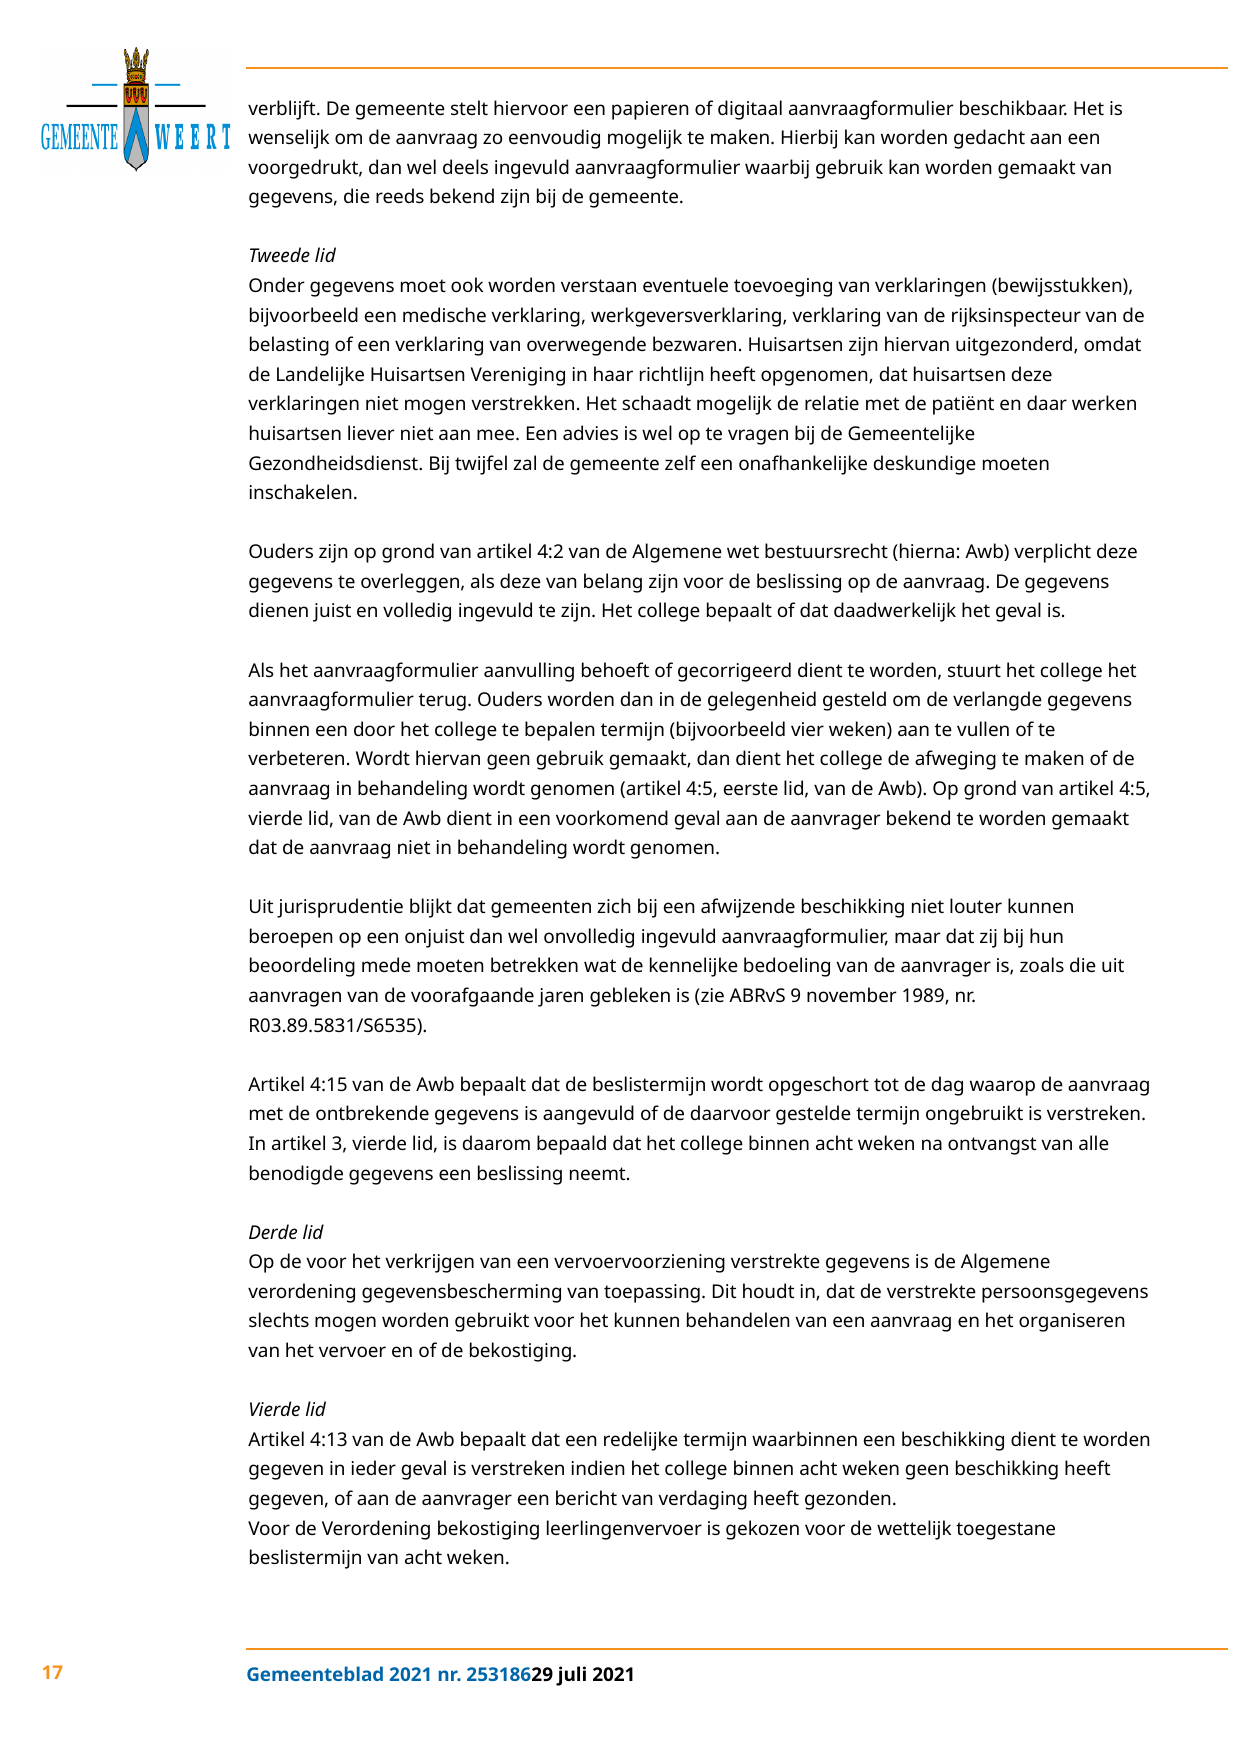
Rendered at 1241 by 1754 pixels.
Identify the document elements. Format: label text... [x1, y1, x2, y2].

text Artikel 4:13 van de Awb bepaalt dat een redelijke termijn waarbinnen een beschikking dient te worden gegeven in ieder geval is verstreken indien het college binnen acht weken geen beschikking heeft gegeven, of aan de aanvrager een bericht van verdaging heeft gezonden. [248, 1426, 1152, 1511]
text Als het aanvraagformulier aanvulling behoeft of gecorrigeerd dient te worden, stuurt het college het aanvraagformulier terug. Ouders worden dan in de gelegenheid gesteld om de verlangde gegevens binnen een door het college te bepalen termijn (bijvoorbeeld vier weken) aan te vullen of te verbeteren. Wordt hiervan geen gebruik gemaakt, dan dient het college de afweging te maken of de aanvraag in behandeling wordt genomen (artikel 4:5, eerste lid, van de Awb). Op grond van artikel 4:5, vierde lid, van de Awb dient in een voorkomend geval aan de aanvrager bekend te worden gemaakt dat de aanvraag niet in behandeling wordt genomen. [248, 657, 1152, 860]
text Ouders zijn op grond van artikel 4:2 van de Algemene wet bestuursrecht (hierna: Awb) verplicht deze gegevens te overleggen, als deze van belang zijn voor de beslissing op de aanvraag. De gegevens dienen juist en volledig ingevuld te zijn. Het college bepaalt of dat daadwerkelijk het geval is. [248, 538, 1152, 623]
text verblijft. De gemeente stelt hiervoor een papieren of digitaal aanvraagformulier beschikbaar. Het is wenselijk om de aanvraag zo eenvoudig mogelijk te maken. Hierbij kan worden gedacht aan een voorgedrukt, dan wel deels ingevuld aanvraagformulier waarbij gebruik kan worden gemaakt van gegevens, die reeds bekend zijn bij de gemeente. [248, 95, 1152, 209]
text Op de voor het verkrijgen van een vervoervoorziening verstrekte gegevens is de Algemene verordening gegevensbescherming van toepassing. Dit houdt in, dat de verstrekte persoonsgegevens slechts mogen worden gebruikt voor het kunnen behandelen van een aanvraag en het organiseren van het vervoer en of de bekostiging. [248, 1248, 1152, 1363]
text Vierde lid [248, 1396, 1152, 1422]
text Onder gegevens moet ook worden verstaan eventuele toevoeging van verklaringen (bewijsstukken), bijvoorbeeld een medische verklaring, werkgeversverklaring, verklaring van de rijksinspecteur van de belasting of een verklaring van overwegende bezwaren. Huisartsen zijn hiervan uitgezonderd, omdat de Landelijke Huisartsen Vereniging in haar richtlijn heeft opgenomen, dat huisartsen deze verklaringen niet mogen verstrekken. Het schaadt mogelijk de relatie met de patiënt en daar werken huisartsen liever niet aan mee. Een advies is wel op te vragen bij de Gemeentelijke Gezondheidsdienst. Bij twijfel zal de gemeente zelf een onafhankelijke deskundige moeten inschakelen. [248, 272, 1152, 505]
text Derde lid [248, 1219, 1152, 1245]
text Voor de Verordening bekostiging leerlingenvervoer is gekozen voor de wettelijk toegestane beslistermijn van acht weken. [248, 1515, 1152, 1570]
text Uit jurisprudentie blijkt dat gemeenten zich bij een afwijzende beschikking niet louter kunnen beroepen op een onjuist dan wel onvolledig ingevuld aanvraagformulier, maar dat zij bij hun beoordeling mede moeten betrekken wat de kennelijke bedoeling van de aanvrager is, zoals die uit aanvragen van de voorafgaande jaren gebleken is (zie ABRvS 9 november 1989, nr. R03.89.5831/S6535). [248, 893, 1152, 1038]
text Artikel 4:15 van de Awb bepaalt dat de beslistermijn wordt opgeschort tot de dag waarop de aanvraag met de ontbrekende gegevens is aangevuld of de daarvoor gestelde termijn ongebruikt is verstreken. In artikel 3, vierde lid, is daarom bepaald dat het college binnen acht weken na ontvangst van alle benodigde gegevens een beslissing neemt. [248, 1071, 1152, 1186]
text Tweede lid [248, 243, 1152, 268]
picture [41, 47, 231, 172]
